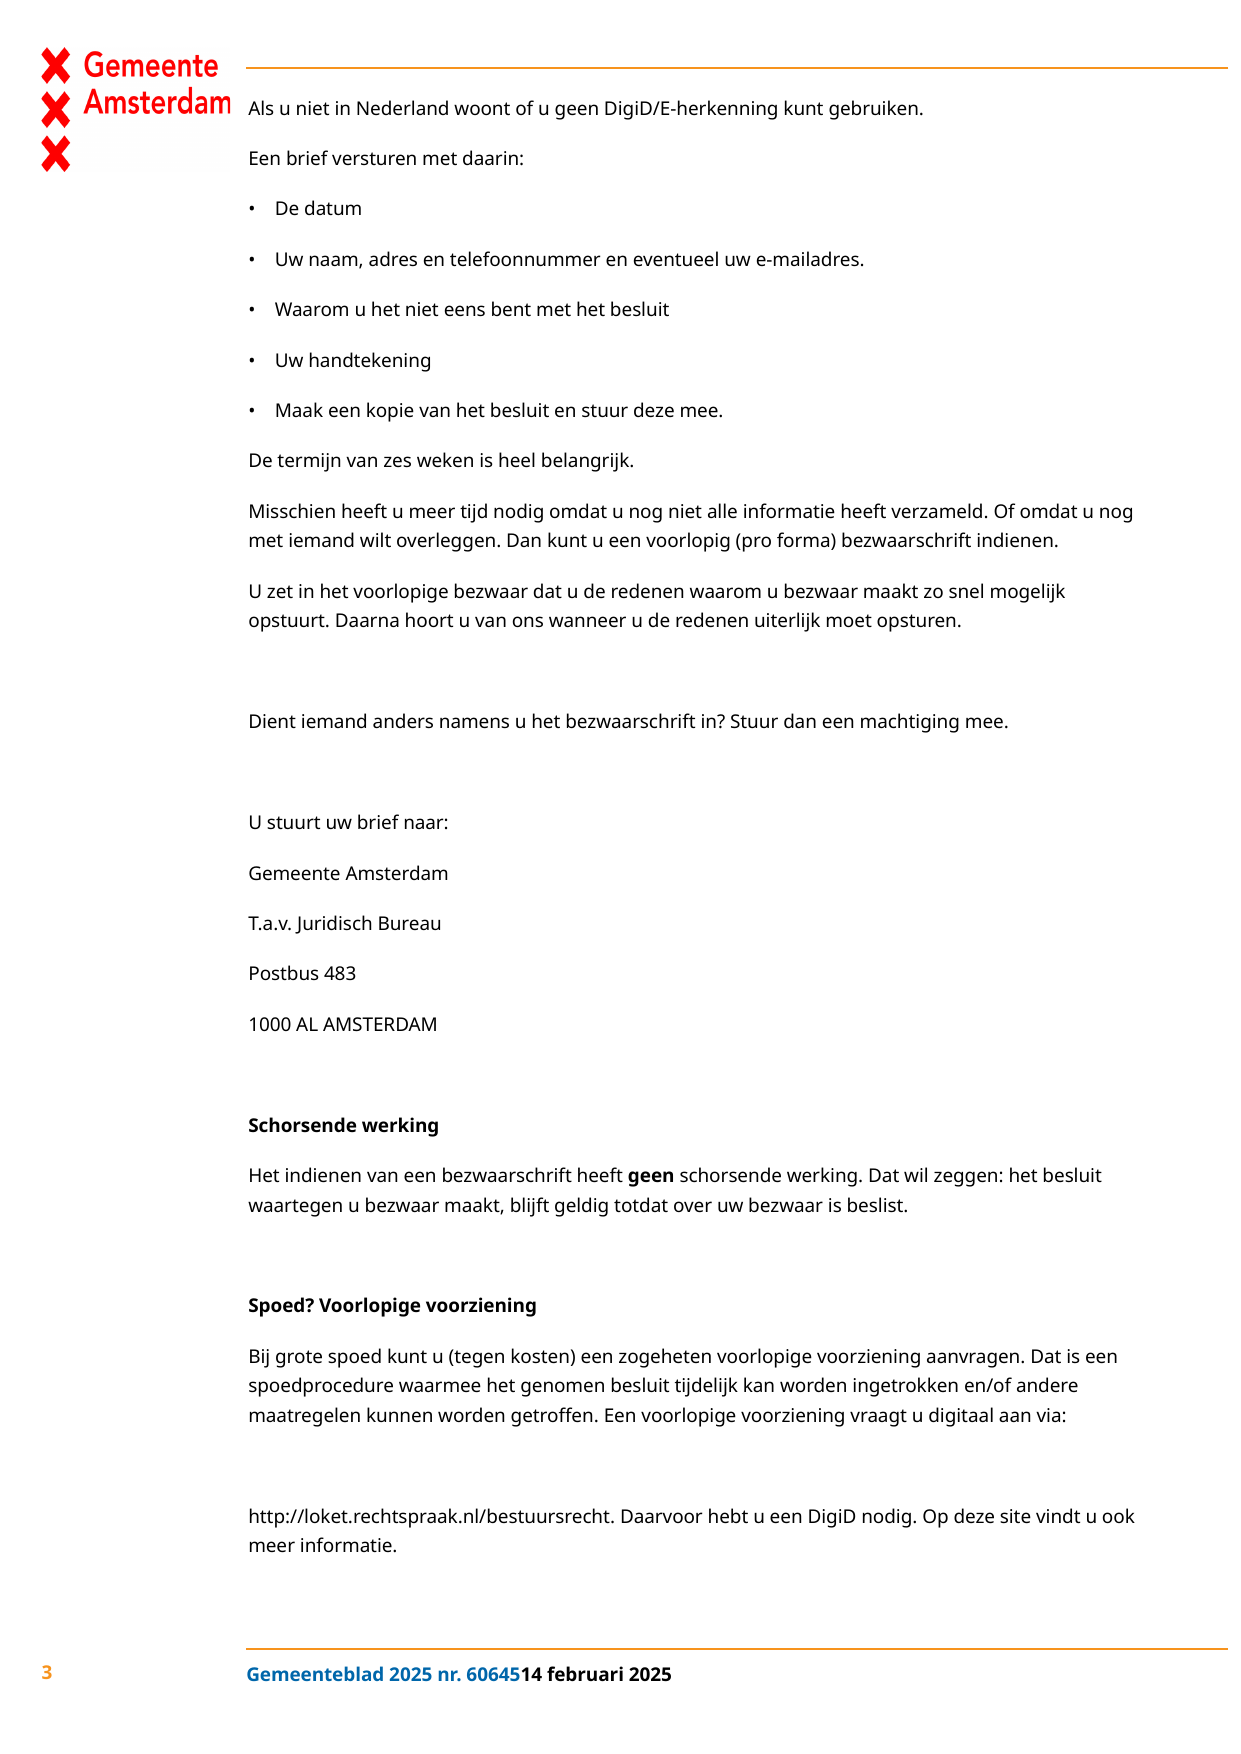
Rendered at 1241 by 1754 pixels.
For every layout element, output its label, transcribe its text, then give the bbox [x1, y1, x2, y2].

text • Waarom u het niet eens bent met het besluit [248, 296, 1152, 322]
text T.a.v. Juridisch Bureau [248, 910, 1152, 936]
text http://loket.rechtspraak.nl/bestuursrecht. Daarvoor hebt u een DigiD nodig. Op deze site vindt u ook meer informatie. [248, 1503, 1152, 1558]
text • Maak een kopie van het besluit en stuur deze mee. [248, 397, 1152, 423]
text Postbus 483 [248, 961, 1152, 986]
text Dient iemand anders namens u het bezwaarschrift in? Stuur dan een machtiging mee. [248, 708, 1152, 734]
text U stuurt uw brief naar: [248, 809, 1152, 835]
picture [41, 47, 231, 172]
text • Uw handtekening [248, 347, 1152, 373]
text Misschien heeft u meer tijd nodig omdat u nog niet alle informatie heeft verzameld. Of omdat u nog met iemand wilt overleggen. Dan kunt u een voorlopig (pro forma) bezwaarschrift indienen. [248, 498, 1152, 553]
text Spoed? Voorlopige voorziening [248, 1293, 1152, 1318]
text Schorsende werking [248, 1112, 1152, 1138]
text Een brief versturen met daarin: [248, 145, 1152, 171]
text • De datum [248, 196, 1152, 221]
text 1000 AL AMSTERDAM [248, 1011, 1152, 1037]
text • Uw naam, adres en telefoonnummer en eventueel uw e-mailadres. [248, 246, 1152, 272]
text Gemeente Amsterdam [248, 860, 1152, 886]
text U zet in het voorlopige bezwaar dat u de redenen waarom u bezwaar maakt zo snel mogelijk opstuurt. Daarna hoort u van ons wanneer u de redenen uiterlijk moet opsturen. [248, 578, 1152, 633]
text Het indienen van een bezwaarschrift heeft geen schorsende werking. Dat wil zeggen: het besluit waartegen u bezwaar maakt, blijft geldig totdat over uw bezwaar is beslist. [248, 1162, 1152, 1218]
text Bij grote spoed kunt u (tegen kosten) een zogeheten voorlopige voorziening aanvragen. Dat is een spoedprocedure waarmee het genomen besluit tijdelijk kan worden ingetrokken en/of andere maatregelen kunnen worden getroffen. Een voorlopige voorziening vraagt u digitaal aan via: [248, 1343, 1152, 1428]
text Als u niet in Nederland woont of u geen DigiD/E-herkenning kunt gebruiken. [248, 95, 1152, 121]
text De termijn van zes weken is heel belangrijk. [248, 448, 1152, 473]
